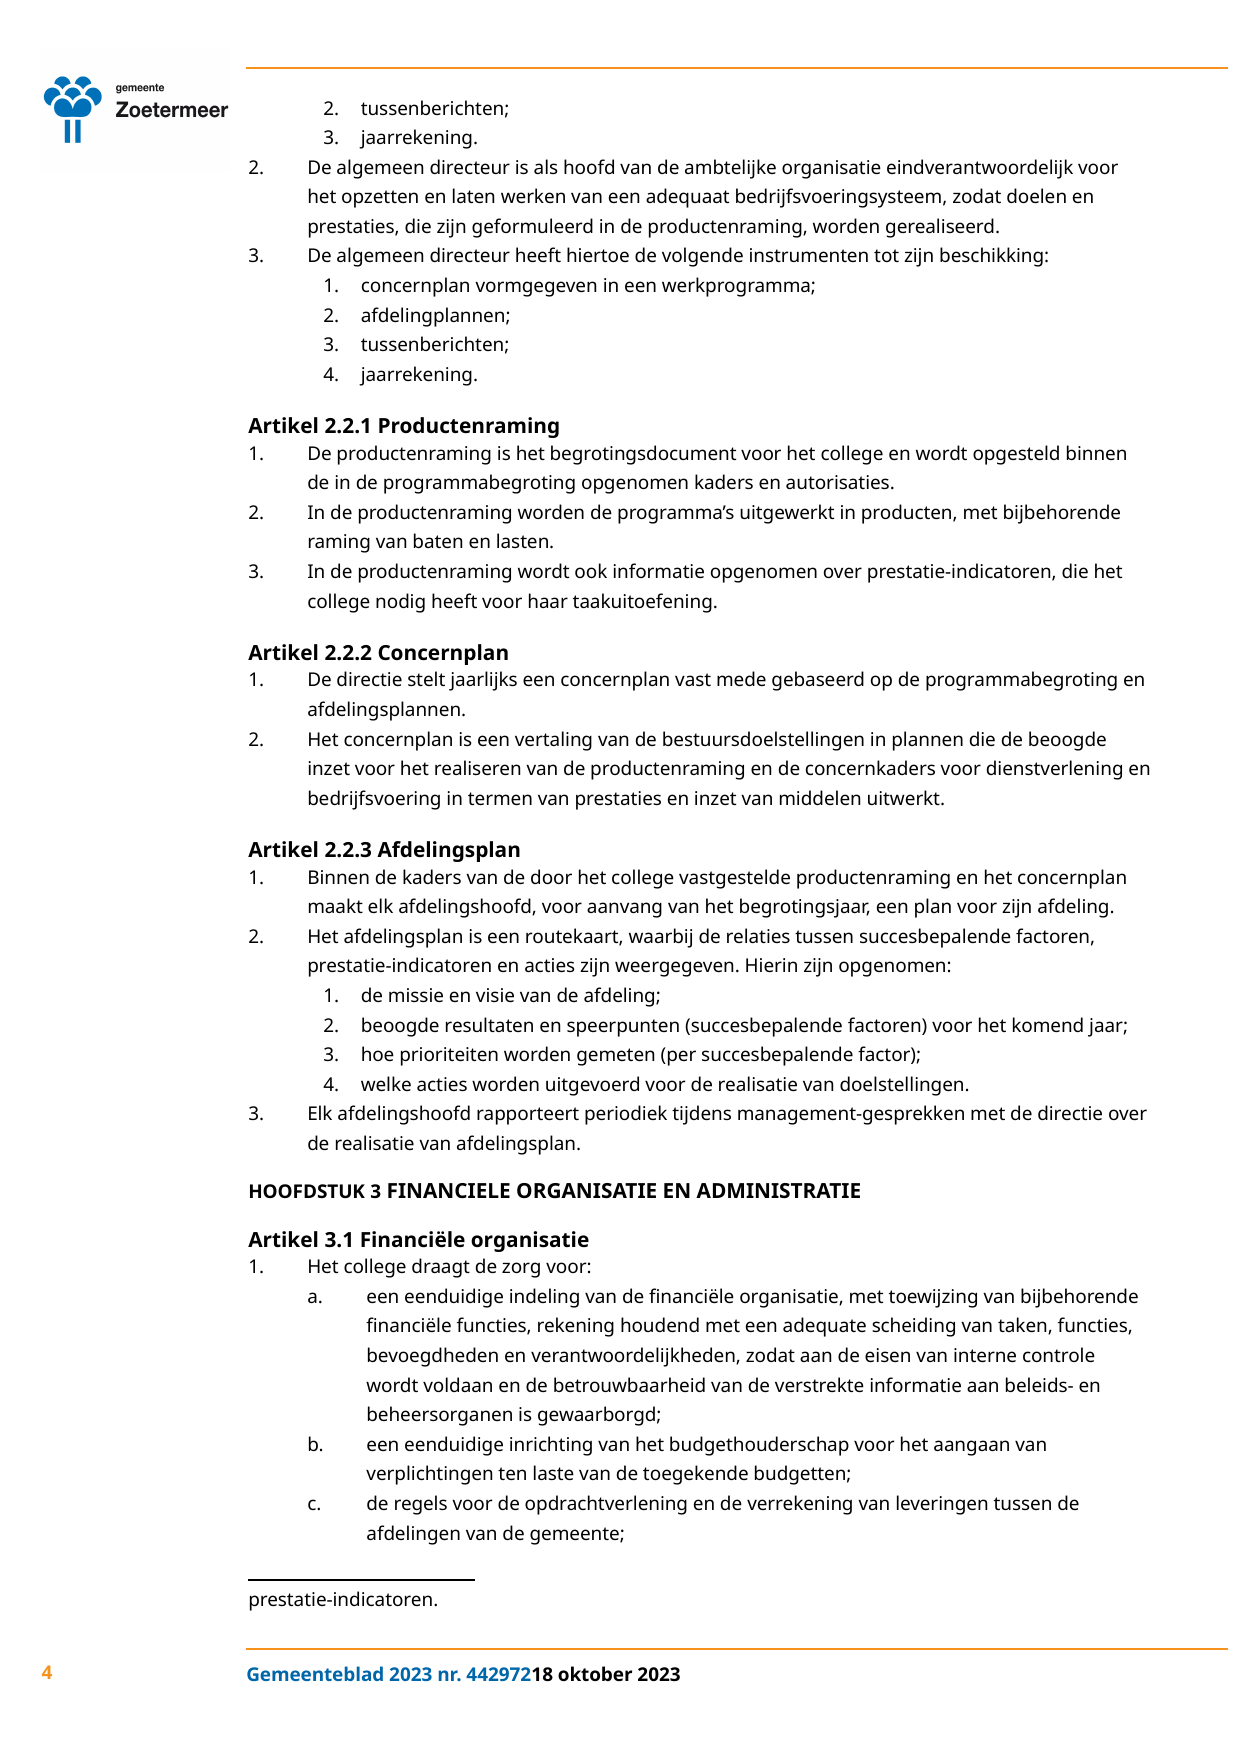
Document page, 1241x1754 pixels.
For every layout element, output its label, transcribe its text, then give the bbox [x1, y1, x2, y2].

list jaarrekening. [323, 124, 1152, 150]
text Artikel 2.2.1 Productenraming [248, 411, 1152, 440]
list De productenraming is het begrotingsdocument voor het college en wordt opgesteld binnen de in de programmabegroting opgenomen kaders en autorisaties. [248, 440, 1152, 495]
list beoogde resultaten en speerpunten (succesbepalende factoren) voor het komend jaar; [323, 1012, 1152, 1037]
list De algemeen directeur heeft hiertoe de volgende instrumenten tot zijn beschikking: [248, 243, 1152, 268]
list de missie en visie van de afdeling; [323, 982, 1152, 1008]
list Het concernplan is een vertaling van de bestuursdoelstellingen in plannen die de beoogde inzet voor het realiseren van de productenraming en de concernkaders voor dienstverlening en bedrijfsvoering in termen van prestaties en inzet van middelen uitwerkt. [248, 726, 1152, 811]
picture [41, 47, 231, 172]
text Artikel 3.1 Financiële organisatie [248, 1225, 1152, 1253]
list hoe prioriteiten worden gemeten (per succesbepalende factor); [323, 1041, 1152, 1067]
text HOOFDSTUK 3 FINANCIELE ORGANISATIE EN ADMINISTRATIE [248, 1176, 1152, 1204]
list tussenberichten; [323, 331, 1152, 357]
list een eenduidige inrichting van het budgethouderschap voor het aangaan van verplichtingen ten laste van de toegekende budgetten; [307, 1431, 1152, 1486]
list Binnen de kaders van de door het college vastgestelde productenraming en het concernplan maakt elk afdelingshoofd, voor aanvang van het begrotingsjaar, een plan voor zijn afdeling. [248, 864, 1152, 919]
text Artikel 2.2.2 Concernplan [248, 638, 1152, 667]
list afdelingplannen; [323, 302, 1152, 328]
list Het afdelingsplan is een routekaart, waarbij de relaties tussen succesbepalende factoren, prestatie-indicatoren en acties zijn weergegeven. Hierin zijn opgenomen: [248, 923, 1152, 978]
list welke acties worden uitgevoerd voor de realisatie van doelstellingen. [323, 1071, 1152, 1097]
list De algemeen directeur is als hoofd van de ambtelijke organisatie eindverantwoordelijk voor het opzetten en laten werken van een adequaat bedrijfsvoeringsysteem, zodat doelen en prestaties, die zijn geformuleerd in de productenraming, worden gerealiseerd. [248, 154, 1152, 239]
list Elk afdelingshoofd rapporteert periodiek tijdens management-gesprekken met de directie over de realisatie van afdelingsplan. [248, 1101, 1152, 1156]
list tussenberichten; [323, 95, 1152, 121]
list de regels voor de opdrachtverlening en de verrekening van leveringen tussen de afdelingen van de gemeente; [307, 1490, 1152, 1545]
list jaarrekening. [323, 361, 1152, 387]
list In de productenraming worden de programma’s uitgewerkt in producten, met bijbehorende raming van baten en lasten. [248, 499, 1152, 554]
text Artikel 2.2.3 Afdelingsplan [248, 835, 1152, 864]
list Het college draagt de zorg voor: [248, 1253, 1152, 1279]
list De directie stelt jaarlijks een concernplan vast mede gebaseerd op de programmabegroting en afdelingsplannen. [248, 667, 1152, 722]
list concernplan vormgegeven in een werkprogramma; [323, 272, 1152, 298]
list een eenduidige indeling van de financiële organisatie, met toewijzing van bijbehorende financiële functies, rekening houdend met een adequate scheiding van taken, functies, bevoegdheden en verantwoordelijkheden, zodat aan de eisen van interne controle wordt voldaan en de betrouwbaarheid van de verstrekte informatie aan beleids- en beheersorganen is gewaarborgd; [307, 1283, 1152, 1427]
list In de productenraming wordt ook informatie opgenomen over prestatie-indicatoren, die het college nodig heeft voor haar taakuitoefening. [248, 558, 1152, 613]
list prestatie-indicatoren. [248, 1586, 1152, 1612]
